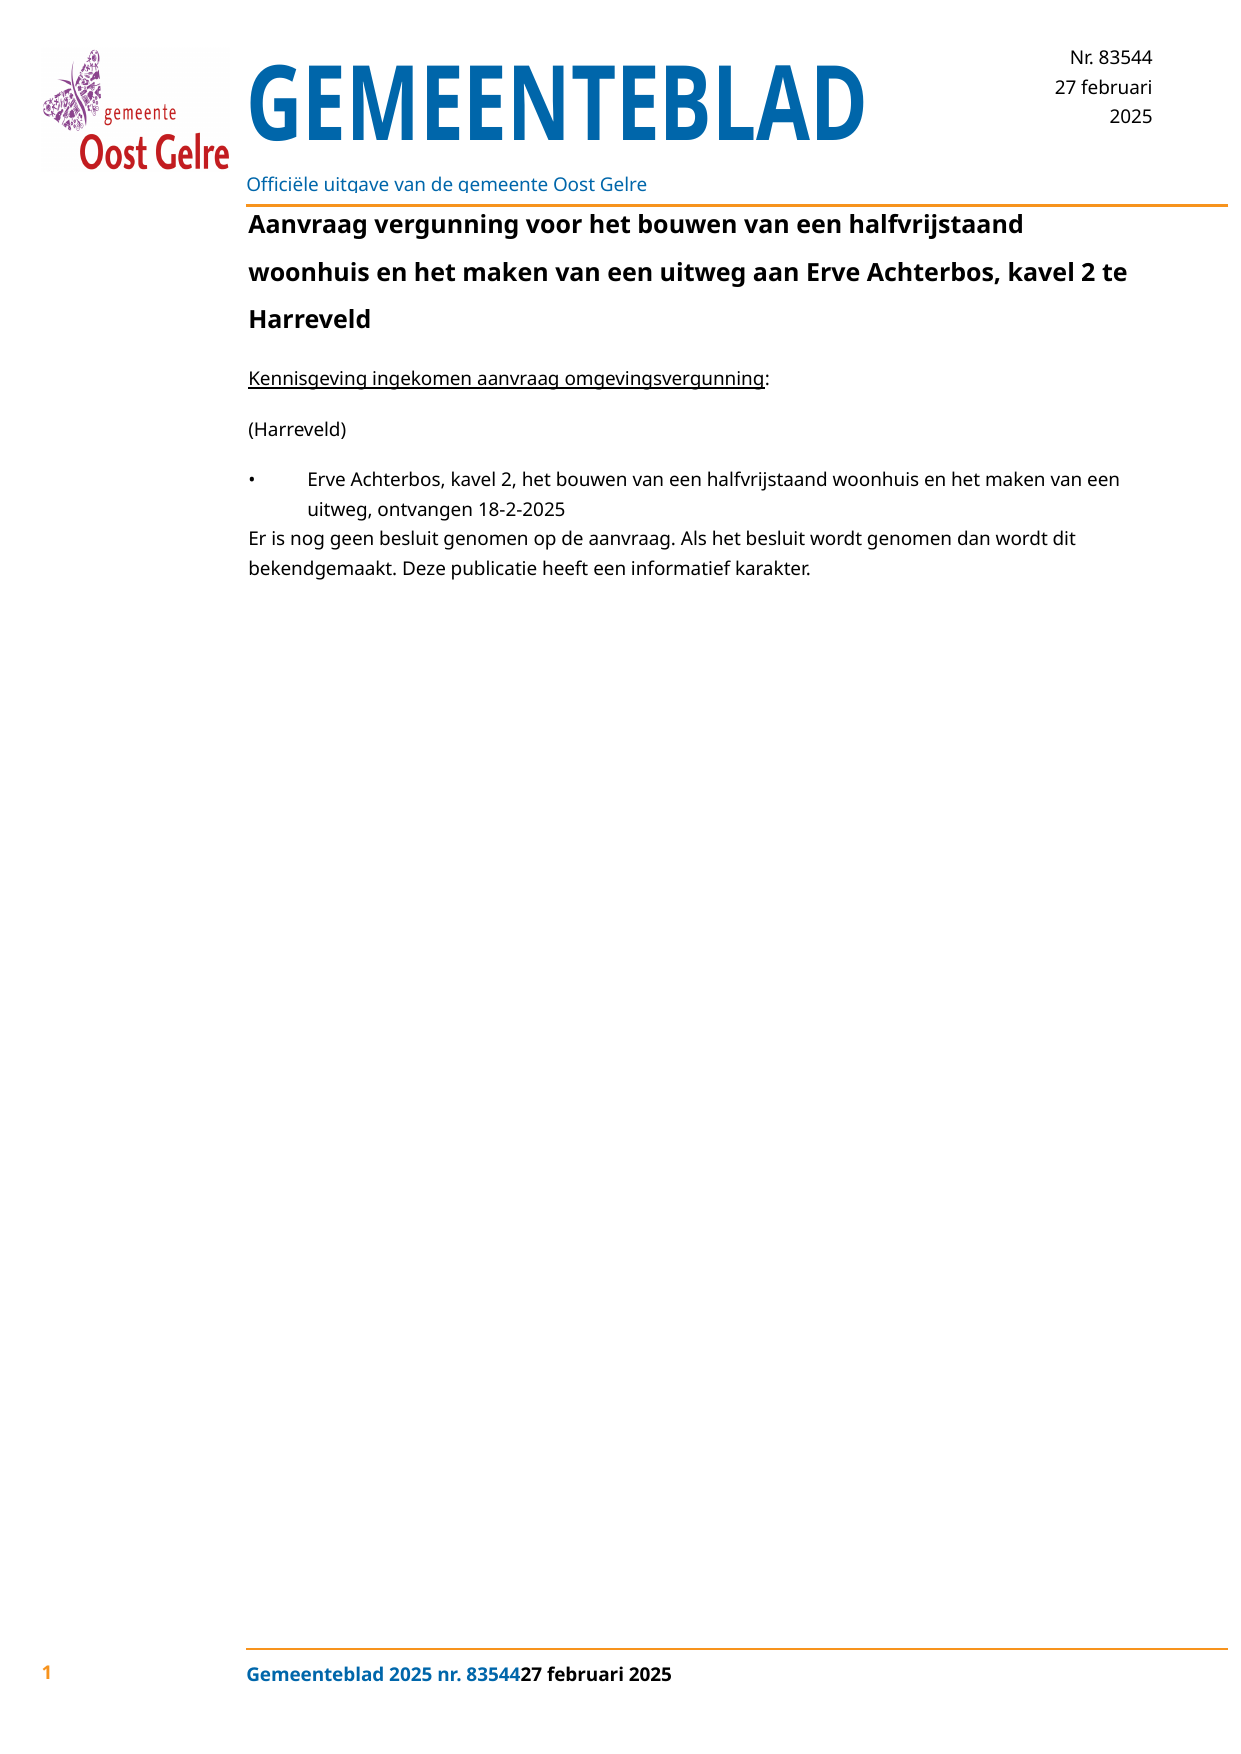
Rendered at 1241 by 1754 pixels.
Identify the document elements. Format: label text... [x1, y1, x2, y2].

picture [41, 47, 231, 172]
text Er is nog geen besluit genomen op de aanvraag. Als het besluit wordt genomen dan wordt dit bekendgemaakt. Deze publicatie heeft een informatief karakter. [248, 526, 1152, 581]
text Aanvraag vergunning voor het bouwen van een halfvrijstaand woonhuis en het maken van een uitweg aan Erve Achterbos, kavel 2 te Harreveld [248, 207, 1152, 336]
list Erve Achterbos, kavel 2, het bouwen van een halfvrijstaand woonhuis en het maken van een uitweg, ontvangen 18-2-2025 [248, 466, 1152, 522]
text Kennisgeving ingekomen aanvraag omgevingsvergunning: [248, 366, 1152, 391]
text (Harreveld) [248, 416, 1152, 442]
